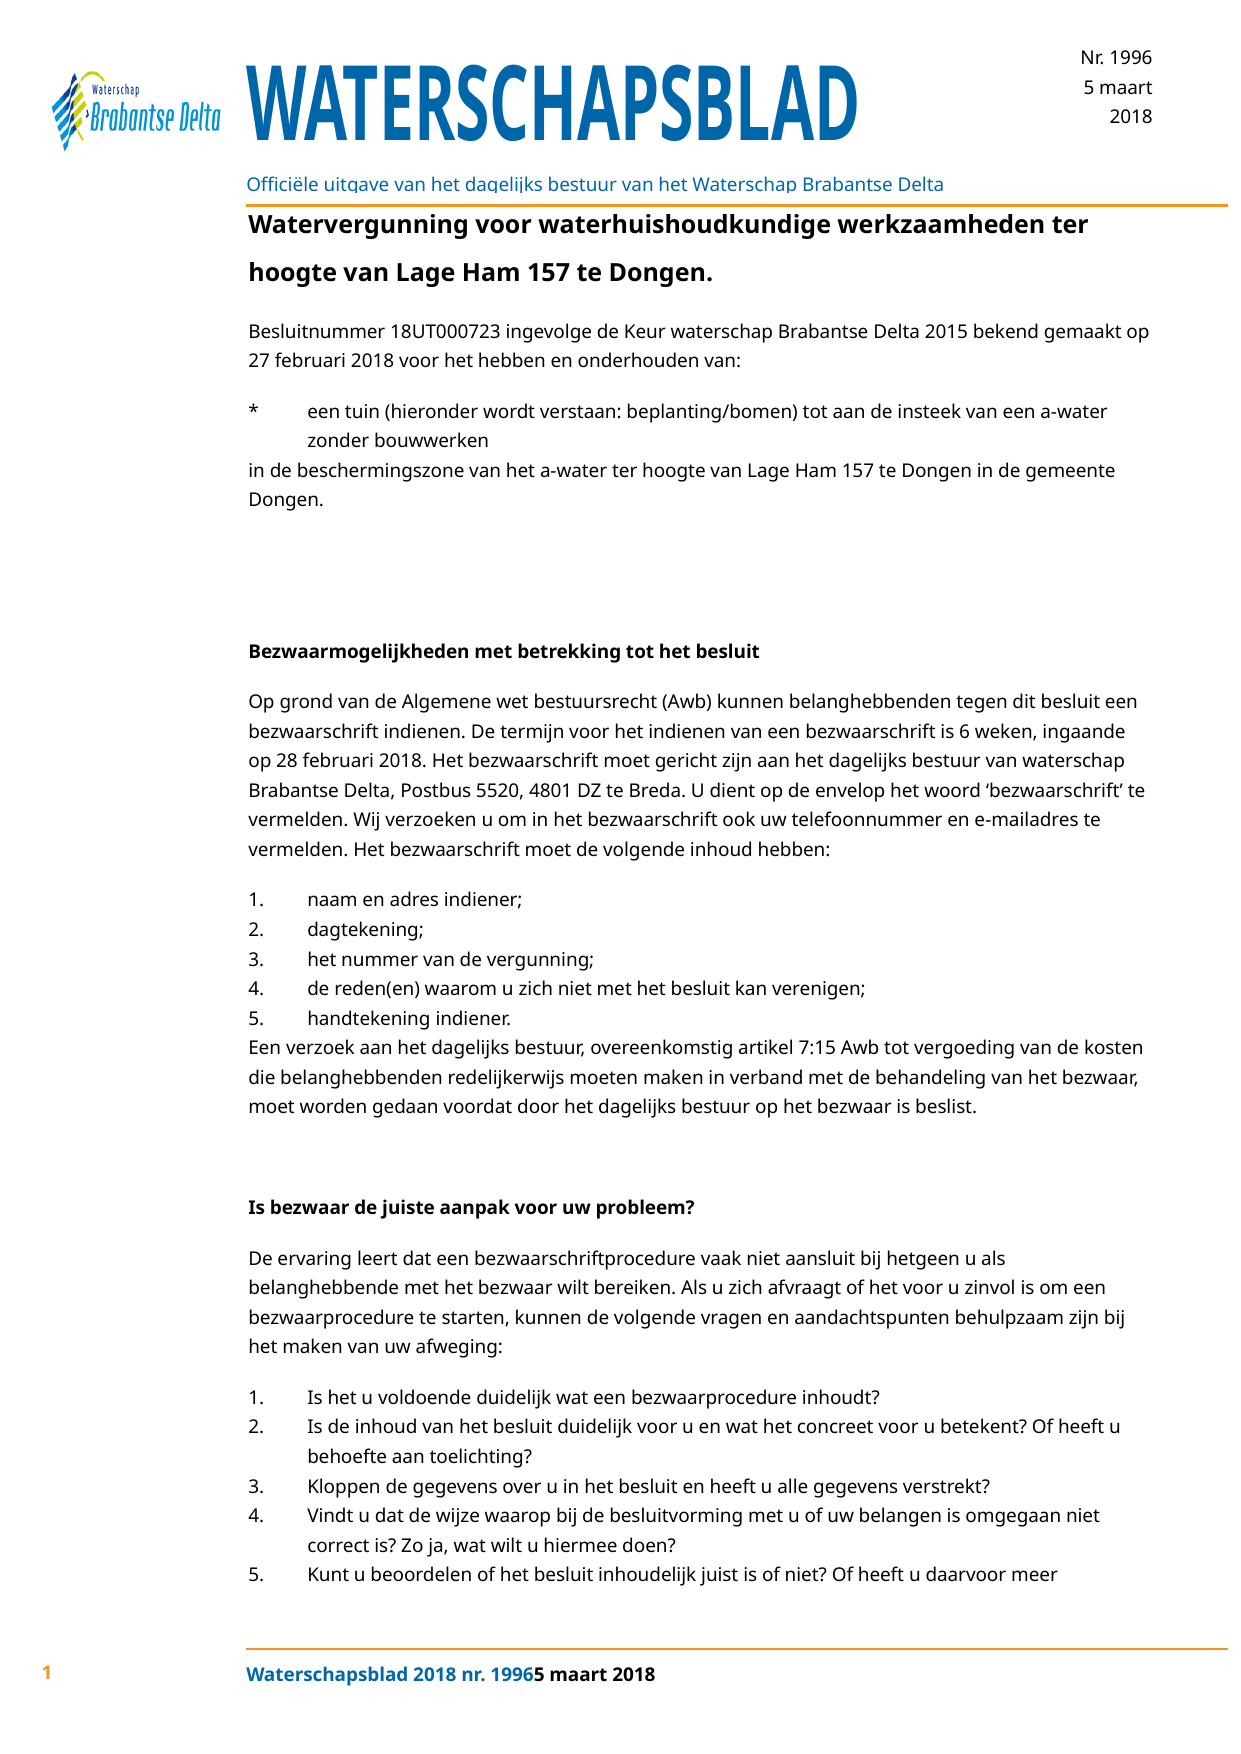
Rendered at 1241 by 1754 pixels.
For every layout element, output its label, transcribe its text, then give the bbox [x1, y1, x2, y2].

text Watervergunning voor waterhuishoudkundige werkzaamheden ter hoogte van Lage Ham 157 te Dongen. [248, 207, 1152, 288]
list een tuin (hieronder wordt verstaan: beplanting/bomen) tot aan de insteek van een a-water zonder bouwwerken [248, 398, 1152, 453]
text in de beschermingszone van het a-water ter hoogte van Lage Ham 157 te Dongen in de gemeente Dongen. [248, 457, 1152, 512]
list naam en adres indiener; [248, 887, 1152, 912]
list handtekening indiener. [248, 1005, 1152, 1031]
text De ervaring leert dat een bezwaarschriftprocedure vaak niet aansluit bij hetgeen u als belanghebbende met het bezwaar wilt bereiken. Als u zich afvraagt of het voor u zinvol is om een bezwaarprocedure te starten, kunnen de volgende vragen en aandachtspunten behulpzaam zijn bij het maken van uw afweging: [248, 1245, 1152, 1359]
list het nummer van de vergunning; [248, 946, 1152, 972]
list Is de inhoud van het besluit duidelijk voor u en wat het concreet voor u betekent? Of heeft u behoefte aan toelichting? [248, 1414, 1152, 1469]
list Kloppen de gegevens over u in het besluit en heeft u alle gegevens verstrekt? [248, 1473, 1152, 1499]
list de reden(en) waarom u zich niet met het besluit kan verenigen; [248, 975, 1152, 1001]
list Is het u voldoende duidelijk wat een bezwaarprocedure inhoudt? [248, 1384, 1152, 1410]
list Kunt u beoordelen of het besluit inhoudelijk juist is of niet? Of heeft u daarvoor meer [248, 1562, 1152, 1587]
text Bezwaarmogelijkheden met betrekking tot het besluit [248, 638, 1152, 664]
picture [41, 47, 231, 172]
list dagtekening; [248, 916, 1152, 942]
list Vindt u dat de wijze waarop bij de besluitvorming met u of uw belangen is omgegaan niet correct is? Zo ja, wat wilt u hiermee doen? [248, 1502, 1152, 1558]
text Een verzoek aan het dagelijks bestuur, overeenkomstig artikel 7:15 Awb tot vergoeding van de kosten die belanghebbenden redelijkerwijs moeten maken in verband met de behandeling van het bezwaar, moet worden gedaan voordat door het dagelijks bestuur op het bezwaar is beslist. [248, 1034, 1152, 1119]
text Besluitnummer 18UT000723 ingevolge de Keur waterschap Brabantse Delta 2015 bekend gemaakt op 27 februari 2018 voor het hebben en onderhouden van: [248, 318, 1152, 373]
text Is bezwaar de juiste aanpak voor uw probleem? [248, 1194, 1152, 1220]
text Op grond van de Algemene wet bestuursrecht (Awb) kunnen belanghebbenden tegen dit besluit een bezwaarschrift indienen. De termijn voor het indienen van een bezwaarschrift is 6 weken, ingaande op 28 februari 2018. Het bezwaarschrift moet gericht zijn aan het dagelijks bestuur van waterschap Brabantse Delta, Postbus 5520, 4801 DZ te Breda. U dient op de envelop het woord ‘bezwaarschrift’ te vermelden. Wij verzoeken u om in het bezwaarschrift ook uw telefoonnummer en e‑mailadres te vermelden. Het bezwaarschrift moet de volgende inhoud hebben: [248, 688, 1152, 862]
